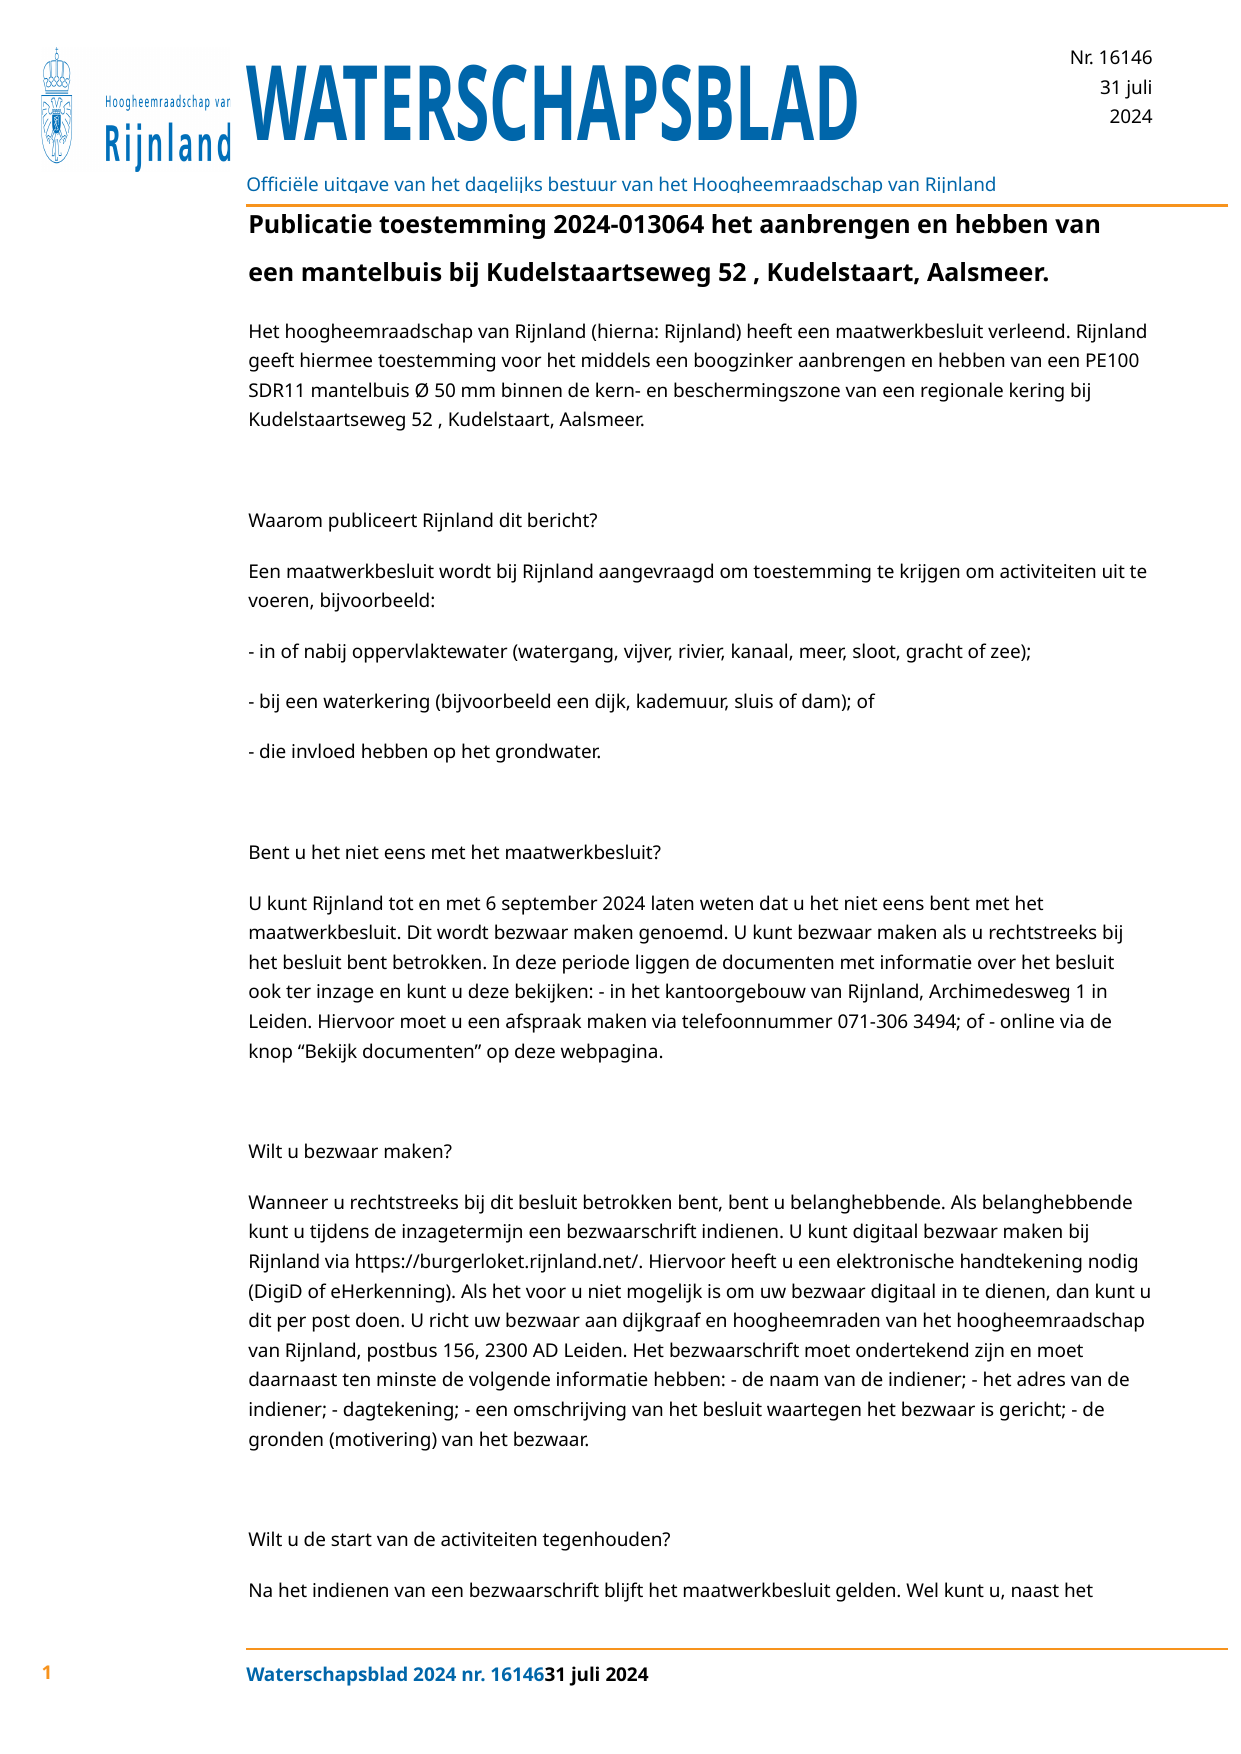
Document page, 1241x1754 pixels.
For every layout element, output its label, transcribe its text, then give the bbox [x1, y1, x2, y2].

picture [41, 47, 231, 172]
text - die invloed hebben op het grondwater. [248, 739, 1152, 764]
text Bent u het niet eens met het maatwerkbesluit? [248, 839, 1152, 865]
text Wanneer u rechtstreeks bij dit besluit betrokken bent, bent u belanghebbende. Als belanghebbende kunt u tijdens de inzagetermijn een bezwaarschrift indienen. U kunt digitaal bezwaar maken bij Rijnland via https://burgerloket.rijnland.net/. Hiervoor heeft u een elektronische handtekening nodig (DigiD of eHerkenning). Als het voor u niet mogelijk is om uw bezwaar digitaal in te dienen, dan kunt u dit per post doen. U richt uw bezwaar aan dijkgraaf en hoogheemraden van het hoogheemraadschap van Rijnland, postbus 156, 2300 AD Leiden. Het bezwaarschrift moet ondertekend zijn en moet daarnaast ten minste de volgende informatie hebben: - de naam van de indiener; - het adres van de indiener; - dagtekening; - een omschrijving van het besluit waartegen het bezwaar is gericht; - de gronden (motivering) van het bezwaar. [248, 1189, 1152, 1452]
text Wilt u de start van de activiteiten tegenhouden? [248, 1527, 1152, 1552]
text Wilt u bezwaar maken? [248, 1139, 1152, 1164]
text - bij een waterkering (bijvoorbeeld een dijk, kademuur, sluis of dam); of [248, 688, 1152, 714]
text Een maatwerkbesluit wordt bij Rijnland aangevraagd om toestemming te krijgen om activiteiten uit te voeren, bijvoorbeeld: [248, 558, 1152, 613]
text Na het indienen van een bezwaarschrift blijft het maatwerkbesluit gelden. Wel kunt u, naast het [248, 1577, 1152, 1603]
text - in of nabij oppervlaktewater (watergang, vijver, rivier, kanaal, meer, sloot, gracht of zee); [248, 638, 1152, 664]
text Waarom publiceert Rijnland dit bericht? [248, 507, 1152, 533]
text Publicatie toestemming 2024-013064 het aanbrengen en hebben van een mantelbuis bij Kudelstaartseweg 52 , Kudelstaart, Aalsmeer. [248, 207, 1152, 288]
text U kunt Rijnland tot en met 6 september 2024 laten weten dat u het niet eens bent met het maatwerkbesluit. Dit wordt bezwaar maken genoemd. U kunt bezwaar maken als u rechtstreeks bij het besluit bent betrokken. In deze periode liggen de documenten met informatie over het besluit ook ter inzage en kunt u deze bekijken: - in het kantoorgebouw van Rijnland, Archimedesweg 1 in Leiden. Hiervoor moet u een afspraak maken via telefoonnummer 071-306 3494; of - online via de knop “Bekijk documenten” op deze webpagina. [248, 890, 1152, 1064]
text Het hoogheemraadschap van Rijnland (hierna: Rijnland) heeft een maatwerkbesluit verleend. Rijnland geeft hiermee toestemming voor het middels een boogzinker aanbrengen en hebben van een PE100 SDR11 mantelbuis Ø 50 mm binnen de kern- en beschermingszone van een regionale kering bij Kudelstaartseweg 52 , Kudelstaart, Aalsmeer. [248, 318, 1152, 432]
